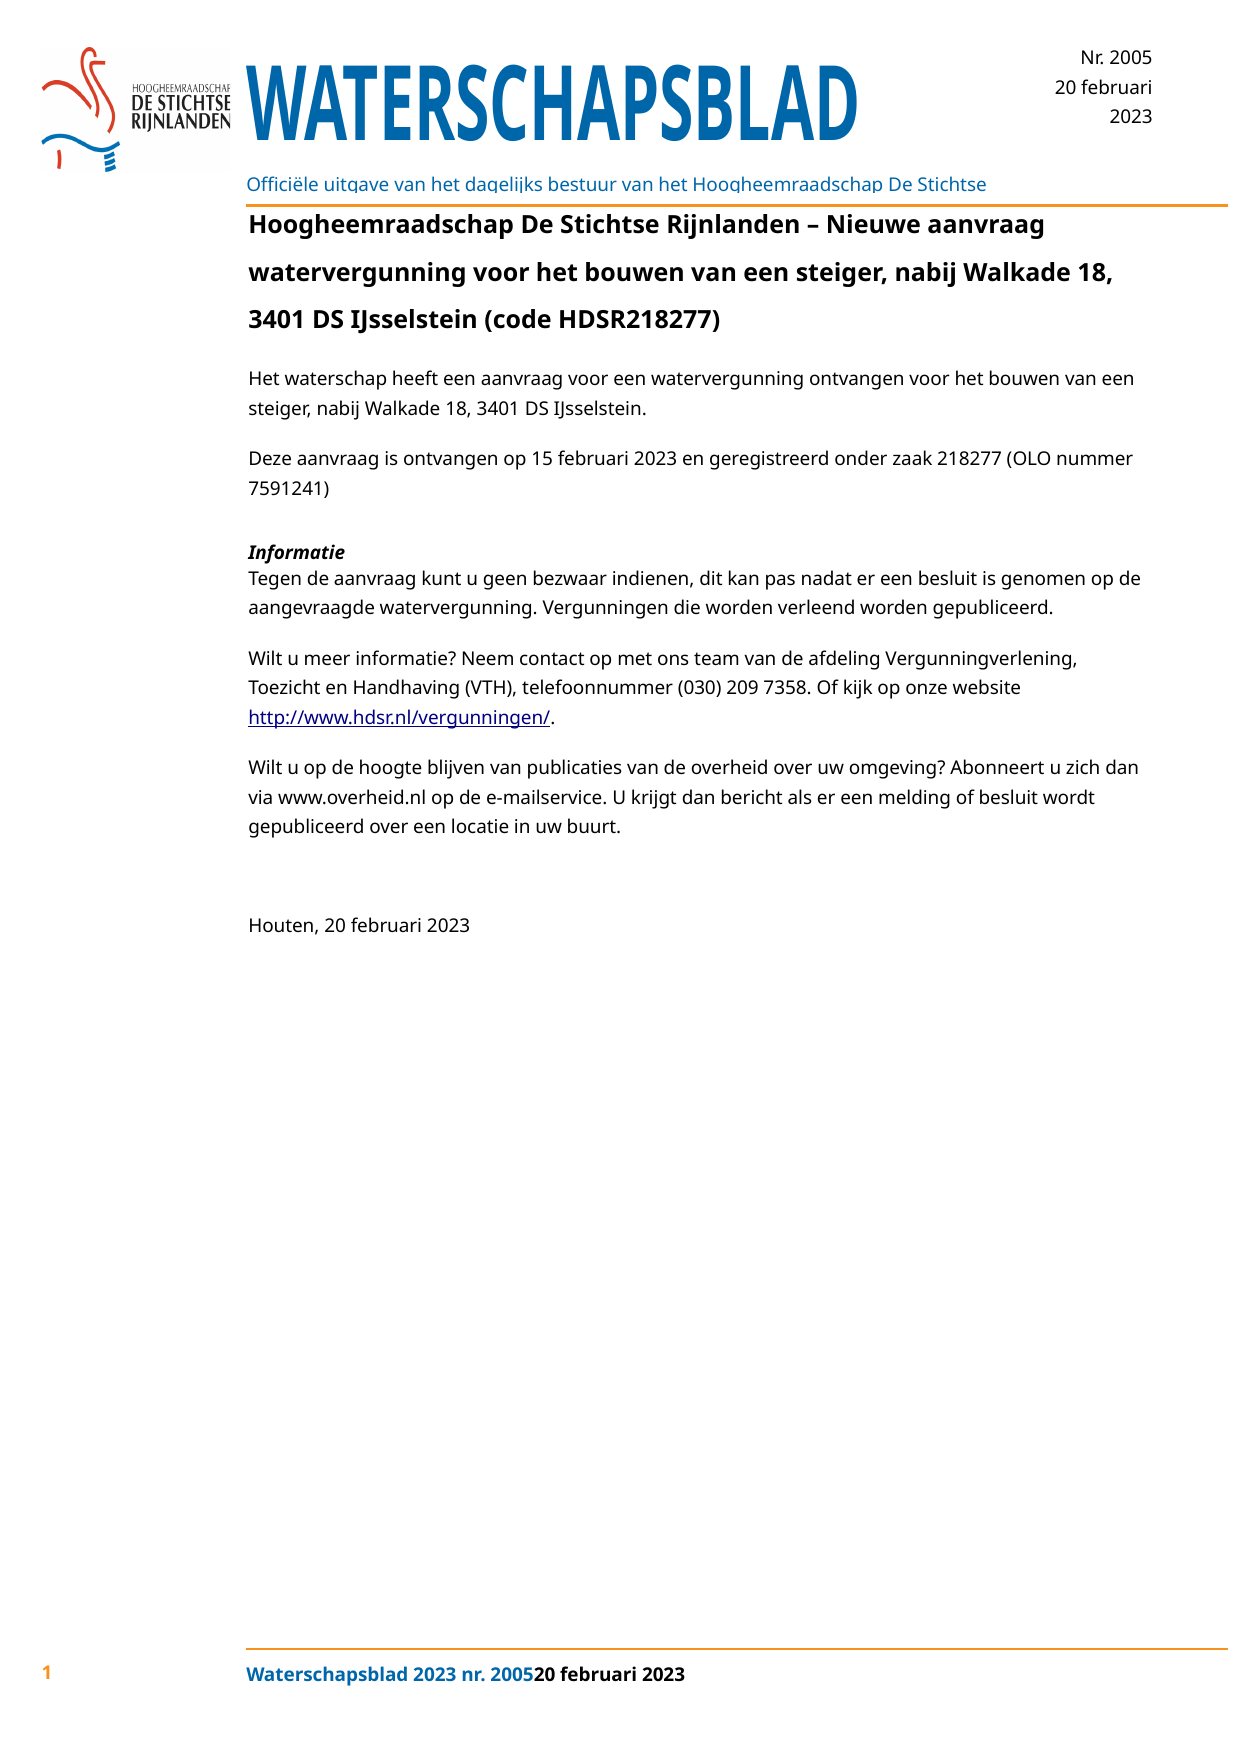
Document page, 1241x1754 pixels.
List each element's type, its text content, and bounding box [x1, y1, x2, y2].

text Hoogheemraadschap De Stichtse Rijnlanden – Nieuwe aanvraag watervergunning voor het bouwen van een steiger, nabij Walkade 18, 3401 DS IJsselstein (code HDSR218277) [248, 207, 1152, 336]
text Houten, 20 februari 2023 [248, 912, 1152, 937]
picture [41, 47, 231, 172]
text Tegen de aanvraag kunt u geen bezwaar indienen, dit kan pas nadat er een besluit is genomen op de aangevraagde watervergunning. Vergunningen die worden verleend worden gepubliceerd. [248, 565, 1152, 620]
text Wilt u meer informatie? Neem contact op met ons team van de afdeling Vergunningverlening, Toezicht en Handhaving (VTH), telefoonnummer (030) 209 7358. Of kijk op onze website http://www.hdsr.nl/vergunningen/. [248, 645, 1152, 730]
text Informatie [248, 539, 1152, 565]
text Het waterschap heeft een aanvraag voor een watervergunning ontvangen voor het bouwen van een steiger, nabij Walkade 18, 3401 DS IJsselstein. [248, 366, 1152, 421]
text Deze aanvraag is ontvangen op 15 februari 2023 en geregistreerd onder zaak 218277 (OLO nummer 7591241) [248, 446, 1152, 501]
text Wilt u op de hoogte blijven van publicaties van de overheid over uw omgeving? Abonneert u zich dan via www.overheid.nl op de e-mailservice. U krijgt dan bericht als er een melding of besluit wordt gepubliceerd over een locatie in uw buurt. [248, 754, 1152, 839]
